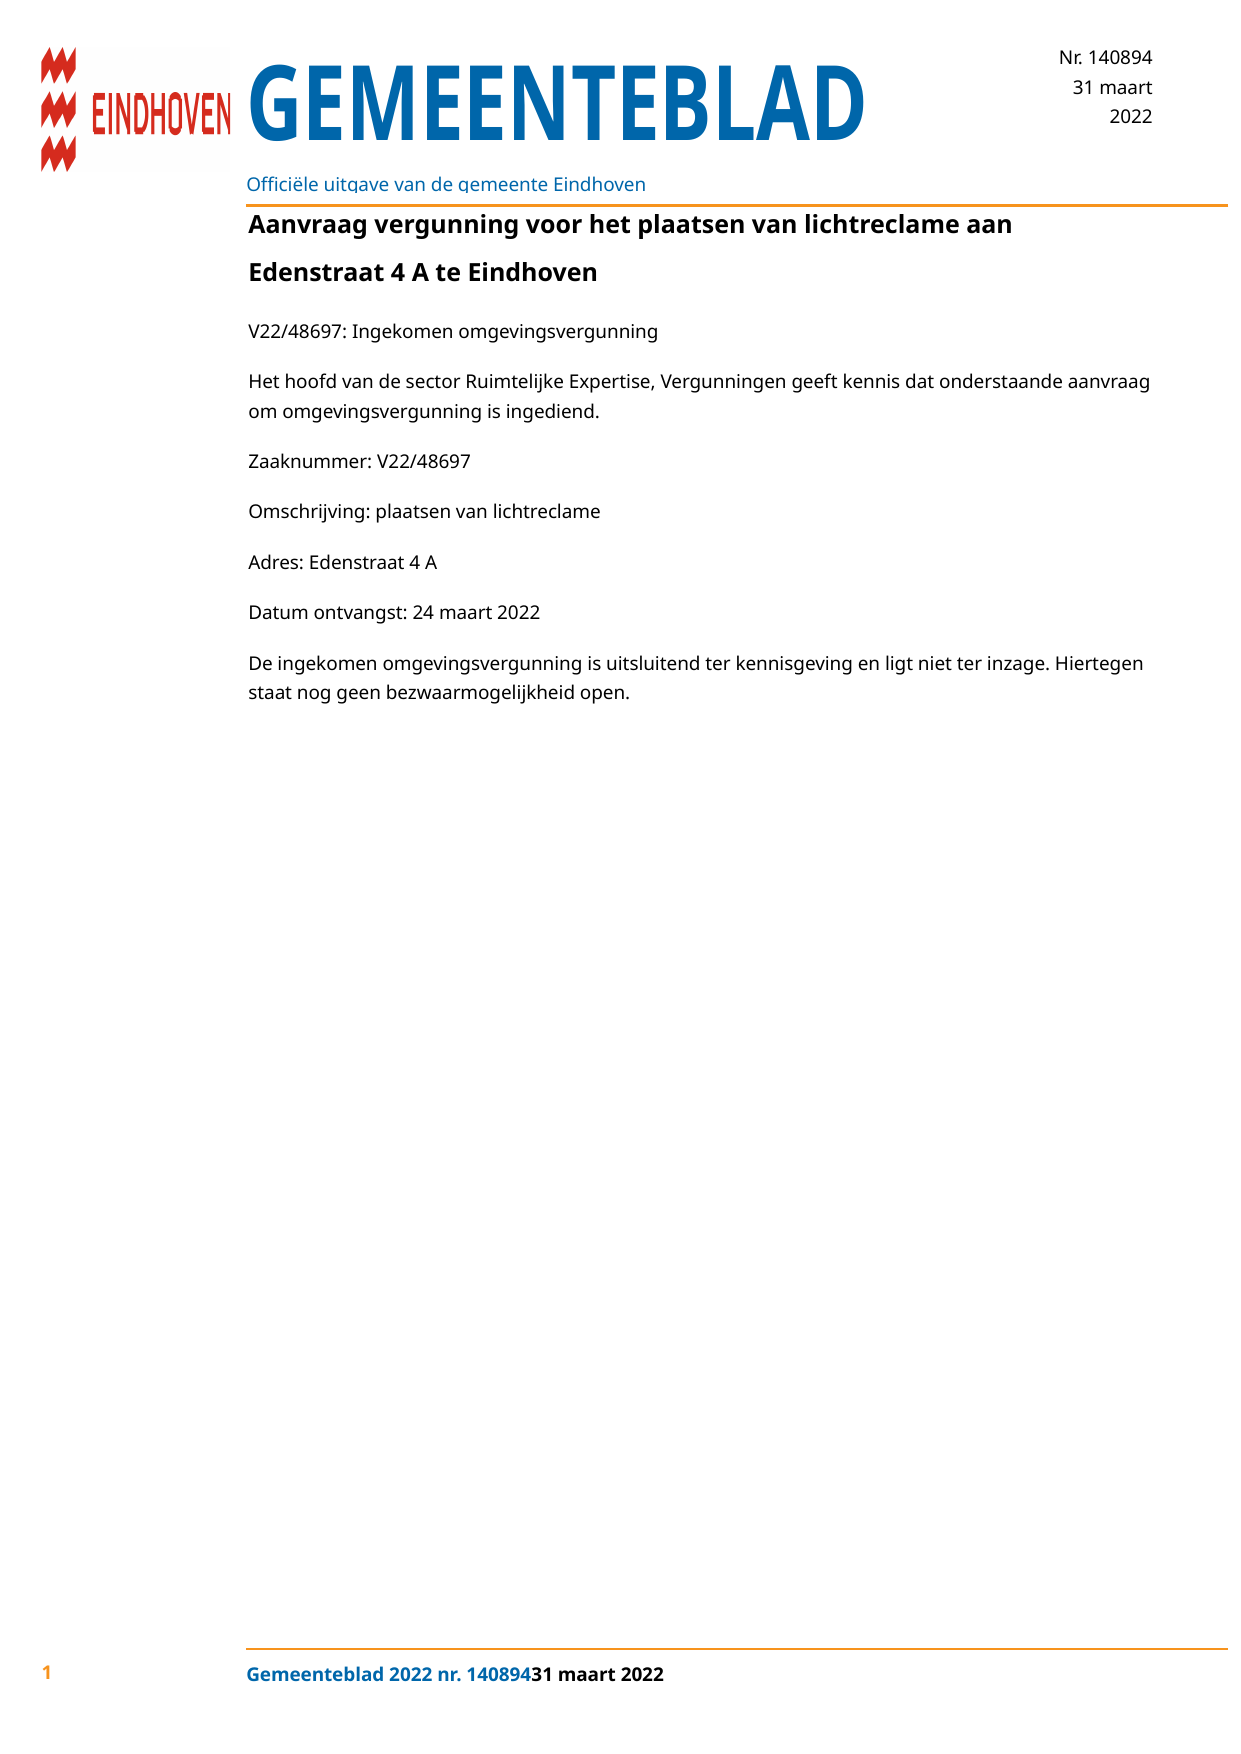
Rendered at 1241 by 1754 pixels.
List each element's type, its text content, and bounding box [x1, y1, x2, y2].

text Zaaknummer: V22/48697 [248, 448, 1152, 474]
text Adres: Edenstraat 4 A [248, 549, 1152, 575]
text Het hoofd van de sector Ruimtelijke Expertise, Vergunningen geeft kennis dat onderstaande aanvraag om omgevingsvergunning is ingediend. [248, 368, 1152, 424]
text Aanvraag vergunning voor het plaatsen van lichtreclame aan Edenstraat 4 A te Eindhoven [248, 207, 1152, 288]
text Omschrijving: plaatsen van lichtreclame [248, 499, 1152, 524]
text Datum ontvangst: 24 maart 2022 [248, 599, 1152, 625]
picture [41, 47, 231, 172]
text V22/48697: Ingekomen omgevingsvergunning [248, 318, 1152, 344]
text De ingekomen omgevingsvergunning is uitsluitend ter kennisgeving en ligt niet ter inzage. Hiertegen staat nog geen bezwaarmogelijkheid open. [248, 650, 1152, 705]
